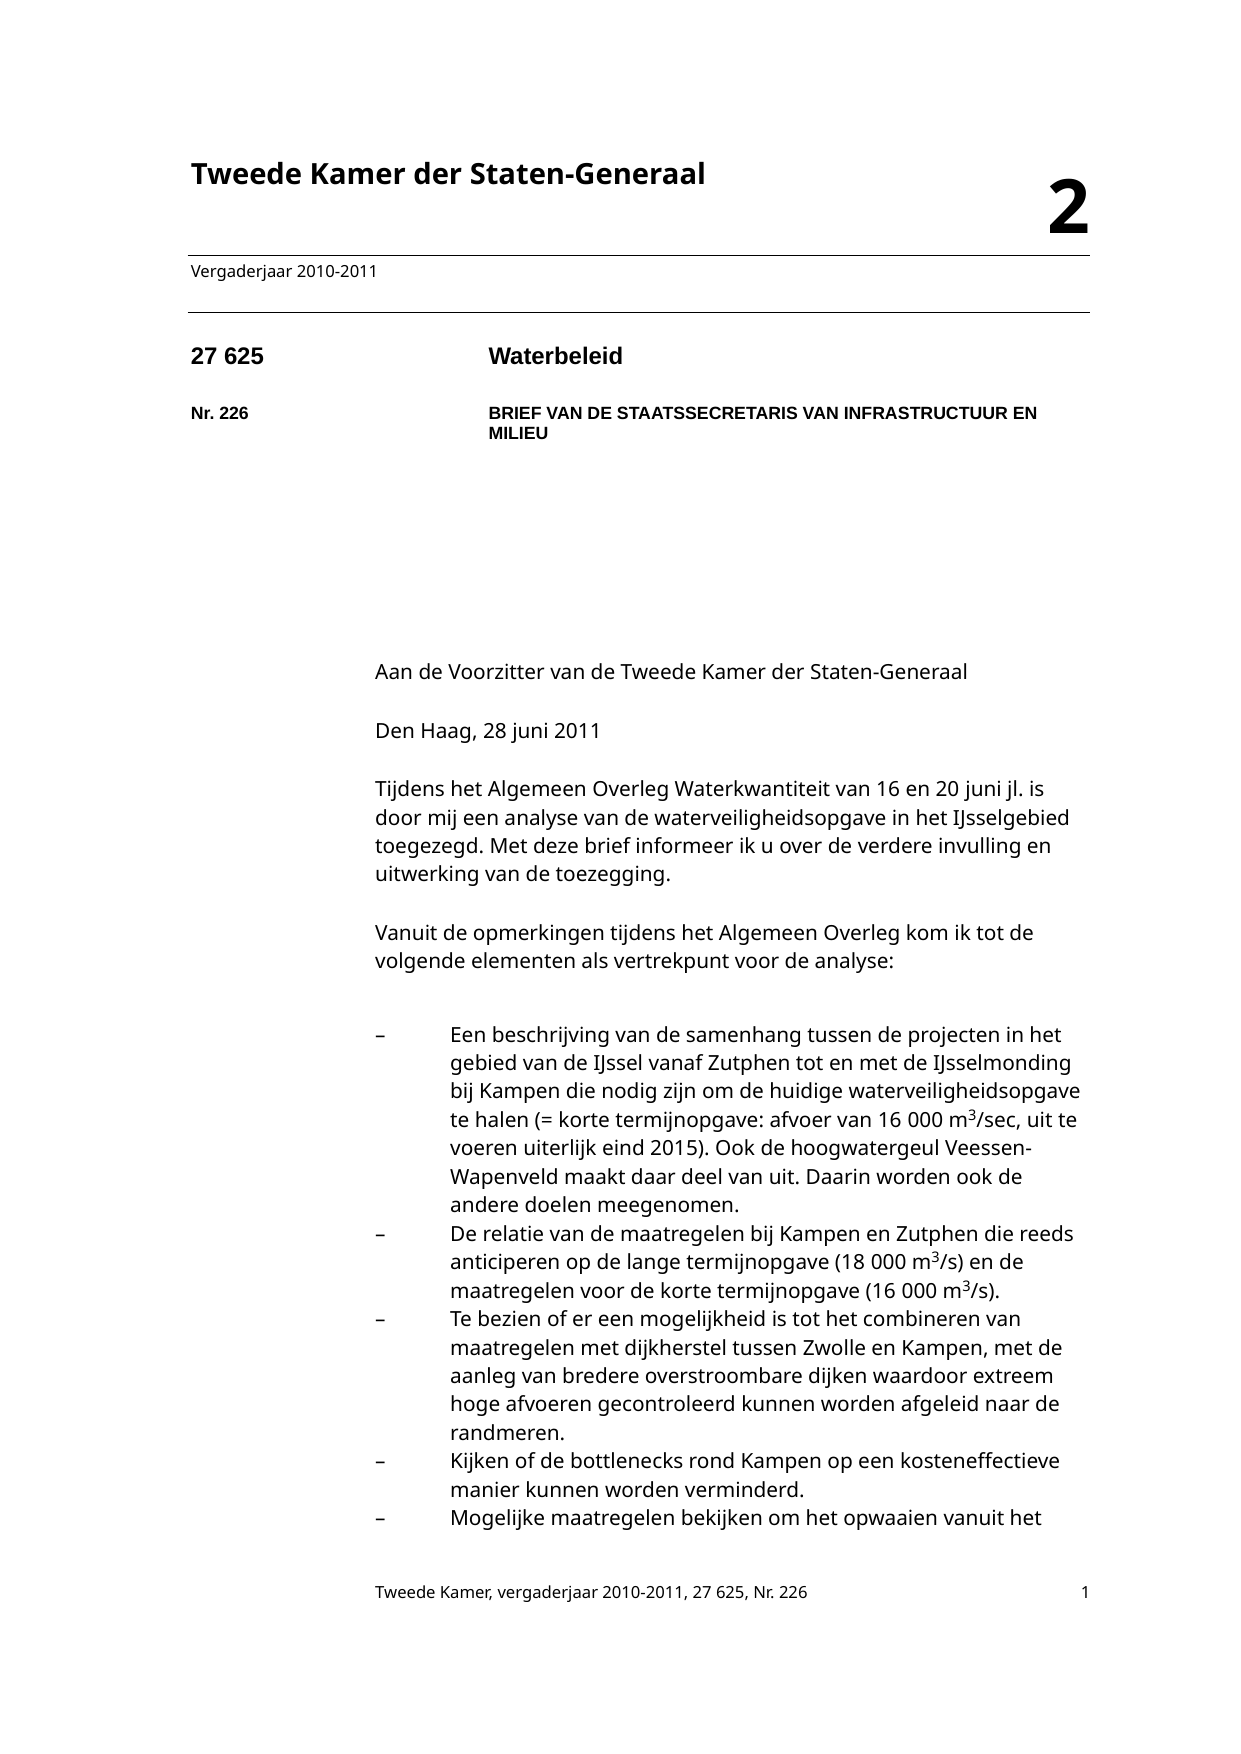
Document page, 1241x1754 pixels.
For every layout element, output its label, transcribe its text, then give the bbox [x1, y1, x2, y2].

table_header Tweede Kamer der Staten-Generaal [188, 150, 909, 255]
table_cell [485, 313, 1090, 339]
table_cell Vergaderjaar 2010-2011 [188, 256, 485, 312]
table_cell 27 625 [188, 339, 485, 399]
list Een beschrijving van de samenhang tussen de projecten in het gebied van de IJssel vanaf Zutphen tot en met de IJsselmonding bij Kampen die nodig zijn om de huidige waterveiligheidsopgave te halen (= korte termijnopgave: afvoer van 16 000 m3/sec, uit te voeren uiterlijk eind 2015). Ook de hoogwatergeul Veessen-Wapenveld maakt daar deel van uit. Daarin worden ook de andere doelen meegenomen. [375, 1020, 1090, 1219]
table_cell Waterbeleid [485, 339, 1090, 399]
table_header 2 [910, 150, 1090, 255]
list Kijken of de bottlenecks rond Kampen op een kosteneffectieve manier kunnen worden verminderd. [375, 1446, 1090, 1503]
table_cell BRIEF VAN DE STAATSSECRETARIS VAN INFRASTRUCTUUR EN MILIEU [485, 399, 1090, 539]
text Den Haag, 28 juni 2011 [375, 716, 1090, 744]
text Aan de Voorzitter van de Tweede Kamer der Staten-Generaal [375, 657, 1090, 686]
text Vanuit de opmerkingen tijdens het Algemeen Overleg kom ik tot de volgende elementen als vertrekpunt voor de analyse: [375, 918, 1090, 975]
table_cell [485, 256, 1090, 312]
list Te bezien of er een mogelijkheid is tot het combineren van maatregelen met dijkherstel tussen Zwolle en Kampen, met de aanleg van bredere overstroombare dijken waardoor extreem hoge afvoeren gecontroleerd kunnen worden afgeleid naar de randmeren. [375, 1304, 1090, 1446]
list De relatie van de maatregelen bij Kampen en Zutphen die reeds anticiperen op de lange termijnopgave (18 000 m3/s) en de maatregelen voor de korte termijnopgave (16 000 m3/s). [375, 1219, 1090, 1304]
table_cell [188, 313, 485, 339]
list Mogelijke maatregelen bekijken om het opwaaien vanuit het [375, 1503, 1090, 1532]
text Tijdens het Algemeen Overleg Waterkwantiteit van 16 en 20 juni jl. is door mij een analyse van de waterveiligheidsopgave in het IJsselgebied toegezegd. Met deze brief informeer ik u over de verdere invulling en uitwerking van de toezegging. [375, 774, 1090, 888]
table_cell Nr. 226 [188, 399, 485, 539]
